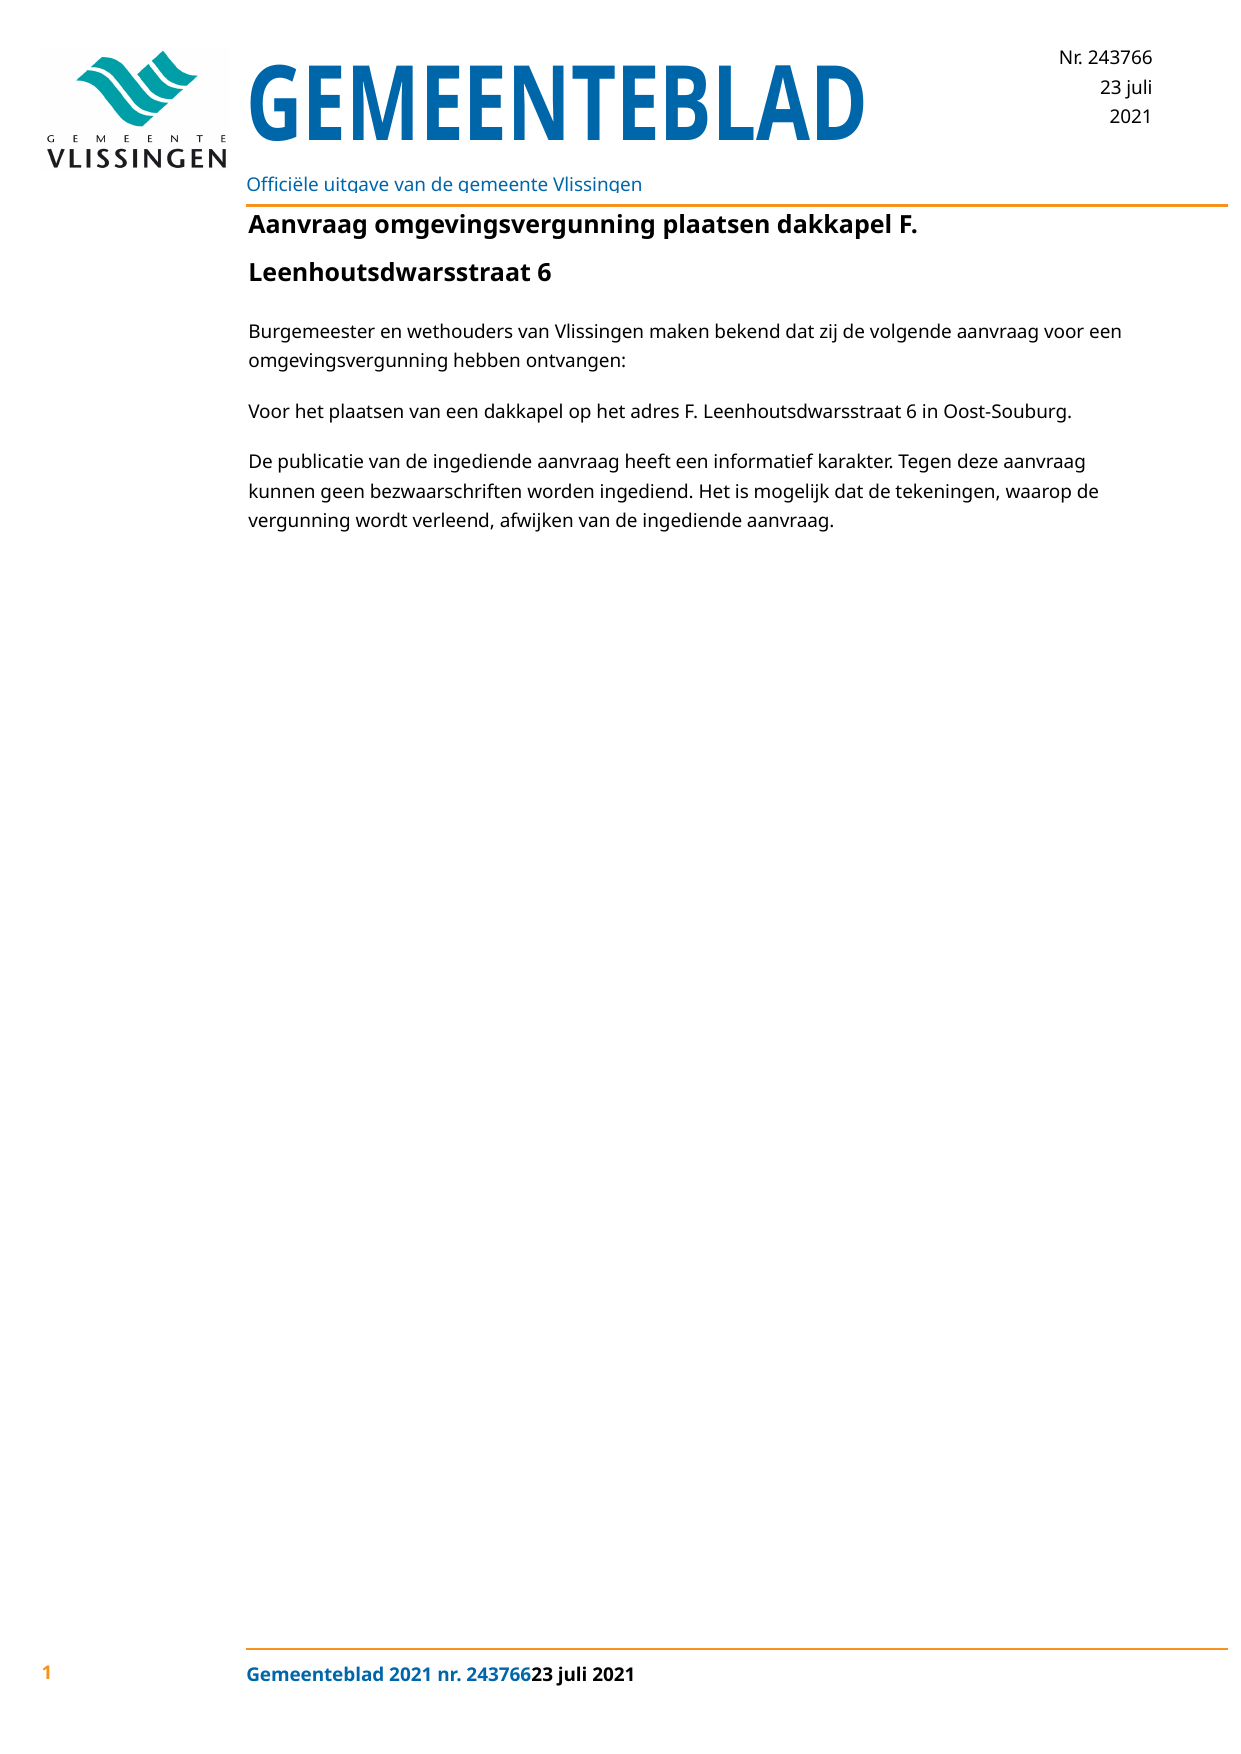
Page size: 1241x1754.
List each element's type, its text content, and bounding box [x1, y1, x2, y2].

picture [41, 47, 231, 172]
text Voor het plaatsen van een dakkapel op het adres F. Leenhoutsdwarsstraat 6 in Oost-Souburg. [248, 398, 1152, 424]
text De publicatie van de ingediende aanvraag heeft een informatief karakter. Tegen deze aanvraag kunnen geen bezwaarschriften worden ingediend. Het is mogelijk dat de tekeningen, waarop de vergunning wordt verleend, afwijken van de ingediende aanvraag. [248, 448, 1152, 533]
text Aanvraag omgevingsvergunning plaatsen dakkapel F. Leenhoutsdwarsstraat 6 [248, 207, 1152, 288]
text Burgemeester en wethouders van Vlissingen maken bekend dat zij de volgende aanvraag voor een omgevingsvergunning hebben ontvangen: [248, 318, 1152, 373]
